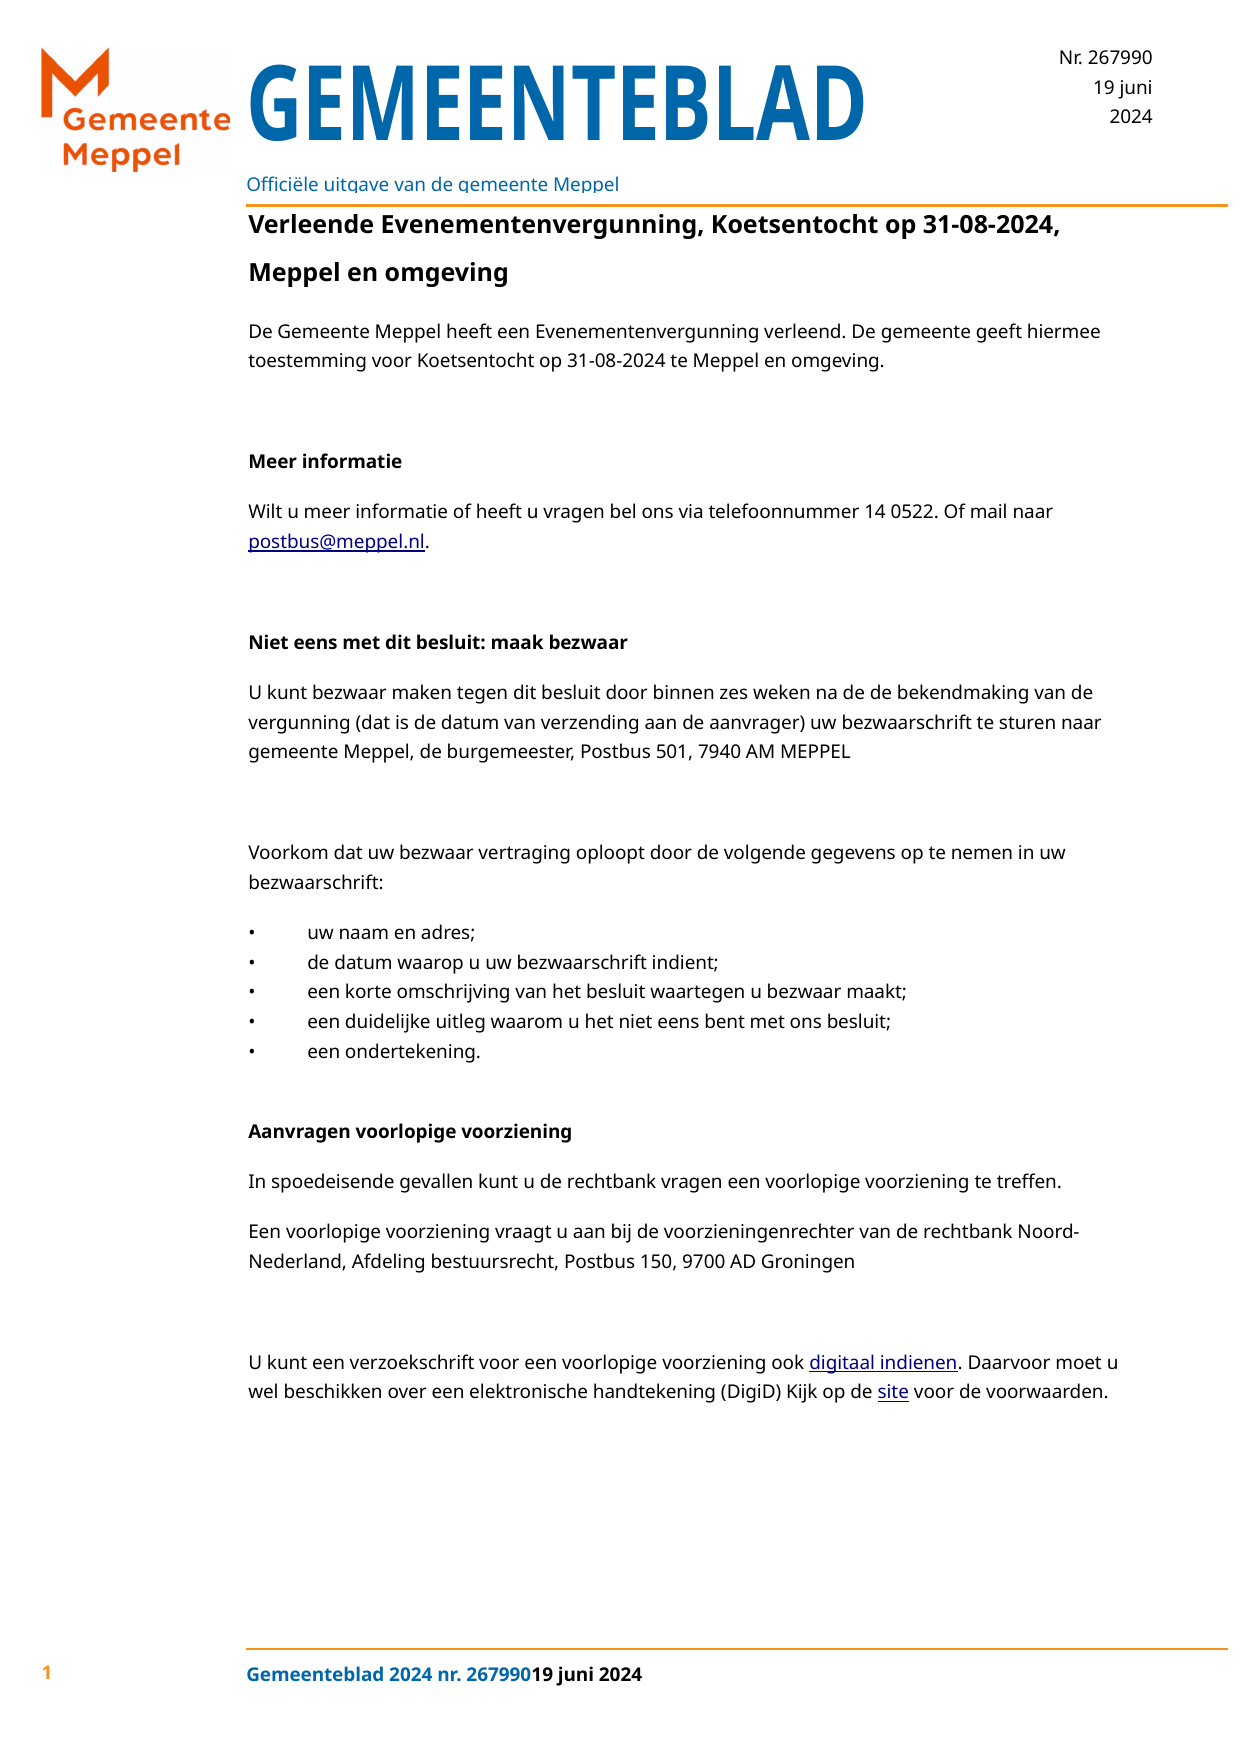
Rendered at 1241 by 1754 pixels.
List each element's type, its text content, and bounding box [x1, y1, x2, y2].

text Verleende Evenementenvergunning, Koetsentocht op 31-08-2024, Meppel en omgeving [248, 207, 1152, 288]
text U kunt een verzoekschrift voor een voorlopige voorziening ook digitaal indienen. Daarvoor moet u wel beschikken over een elektronische handtekening (DigiD) Kijk op de site voor de voorwaarden. [248, 1349, 1152, 1404]
text Meer informatie [248, 448, 1152, 474]
text Aanvragen voorlopige voorziening [248, 1118, 1152, 1144]
text In spoedeisende gevallen kunt u de rechtbank vragen een voorlopige voorziening te treffen. [248, 1168, 1152, 1194]
list een ondertekening. [248, 1038, 1152, 1064]
text Wilt u meer informatie of heeft u vragen bel ons via telefoonnummer 14 0522. Of mail naar postbus@meppel.nl. [248, 499, 1152, 554]
list een duidelijke uitleg waarom u het niet eens bent met ons besluit; [248, 1008, 1152, 1034]
text U kunt bezwaar maken tegen dit besluit door binnen zes weken na de de bekendmaking van de vergunning (dat is de datum van verzending aan de aanvrager) uw bezwaarschrift te sturen naar gemeente Meppel, de burgemeester, Postbus 501, 7940 AM MEPPEL [248, 679, 1152, 764]
list een korte omschrijving van het besluit waartegen u bezwaar maakt; [248, 979, 1152, 1004]
text De Gemeente Meppel heeft een Evenementenvergunning verleend. De gemeente geeft hiermee toestemming voor Koetsentocht op 31-08-2024 te Meppel en omgeving. [248, 318, 1152, 373]
text Voorkom dat uw bezwaar vertraging oploopt door de volgende gegevens op te nemen in uw bezwaarschrift: [248, 839, 1152, 895]
list de datum waarop u uw bezwaarschrift indient; [248, 949, 1152, 975]
picture [41, 47, 231, 172]
text Een voorlopige voorziening vraagt u aan bij de voorzieningenrechter van de rechtbank Noord-Nederland, Afdeling bestuursrecht, Postbus 150, 9700 AD Groningen [248, 1219, 1152, 1274]
list uw naam en adres; [248, 919, 1152, 945]
text Niet eens met dit besluit: maak bezwaar [248, 629, 1152, 655]
